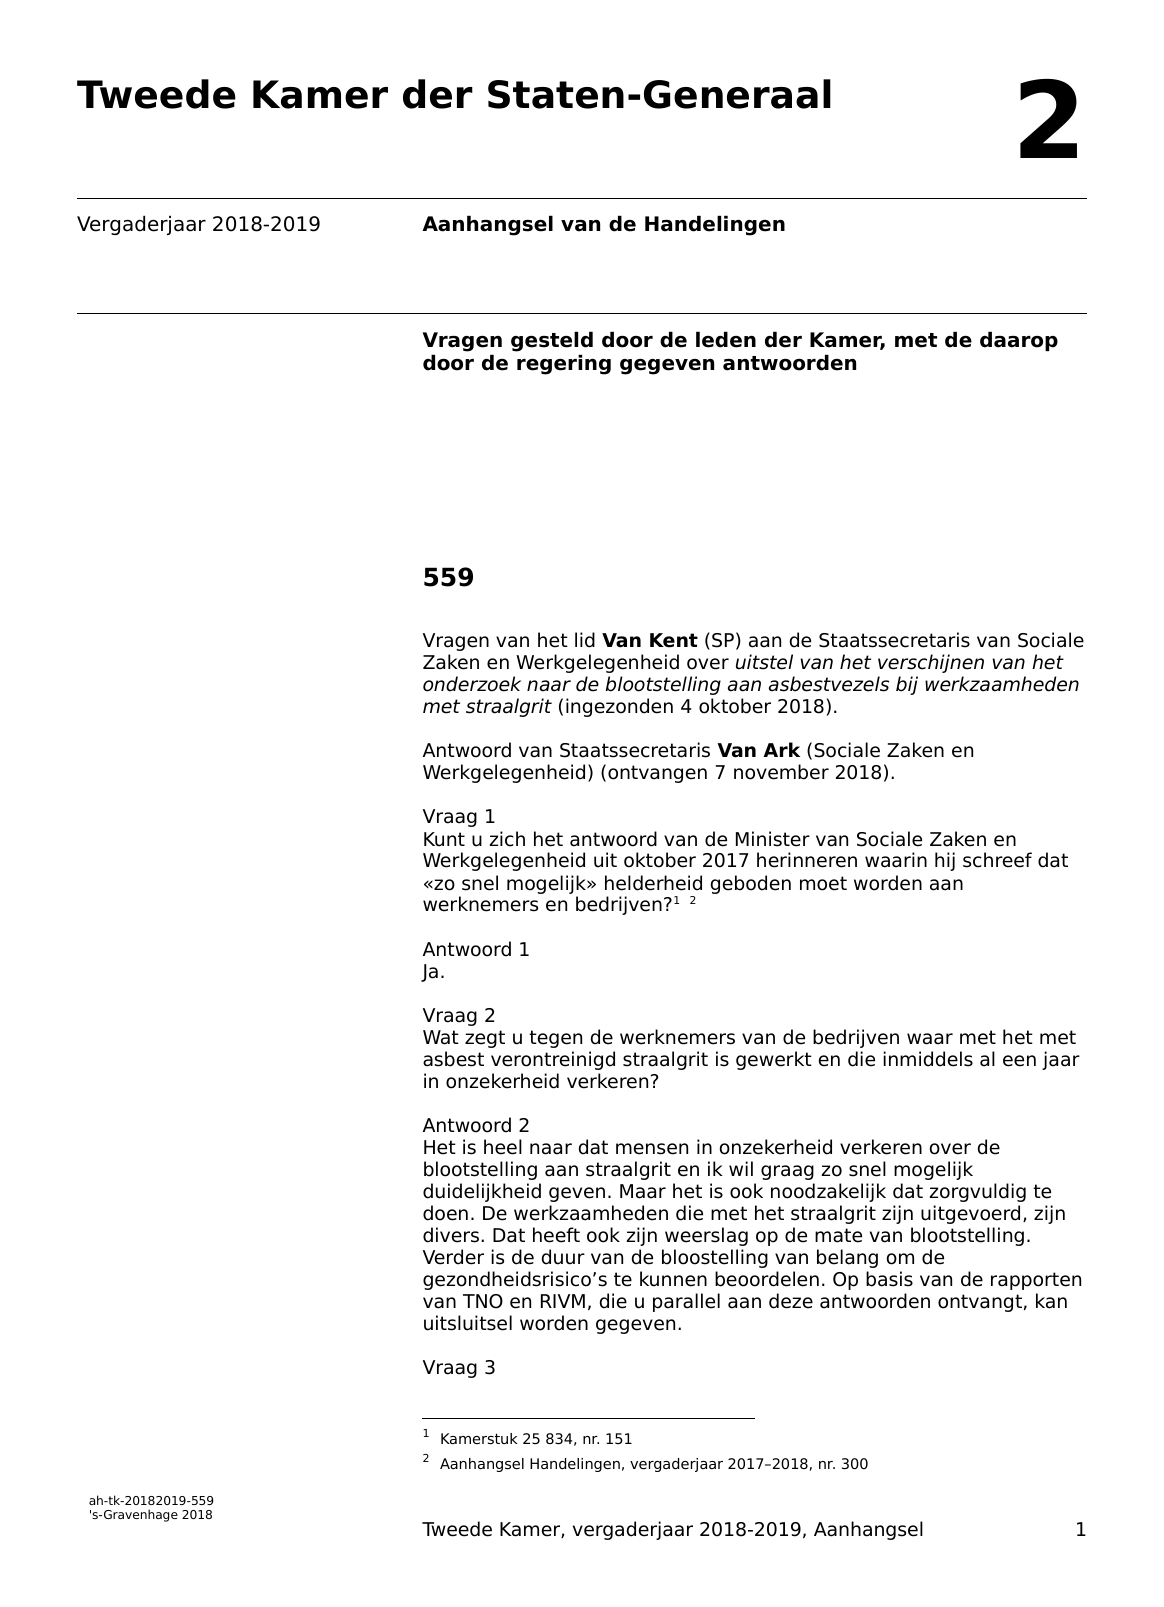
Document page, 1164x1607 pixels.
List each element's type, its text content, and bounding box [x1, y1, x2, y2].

text Vraag 2 [422, 1005, 1087, 1027]
table_cell Aanhangsel van de Handelingen [422, 199, 1087, 313]
text Kamerstuk 25 834, nr. 151 [422, 1427, 1087, 1449]
text Vraag 3 [422, 1357, 1087, 1379]
table_cell Vergaderjaar 2018-2019 [77, 199, 422, 313]
text Ja. [422, 961, 1087, 982]
text Vragen van het lid Van Kent (SP) aan de Staatssecretaris van Sociale Zaken en Werkgelegenheid over uitstel van het verschijnen van het onderzoek naar de blootstelling aan asbestvezels bij werkzaamheden met straalgrit (ingezonden 4 oktober 2018). [422, 630, 1087, 718]
text Antwoord van Staatssecretaris Van Ark (Sociale Zaken en Werkgelegenheid) (ontvangen 7 november 2018). [422, 740, 1087, 784]
table_cell [77, 314, 422, 375]
text 559 [422, 563, 1087, 592]
text Aanhangsel Handelingen, vergaderjaar 2017–2018, nr. 300 [422, 1452, 1087, 1474]
table_header 2 [886, 59, 1087, 198]
text Vraag 1 [422, 806, 1087, 828]
table_cell Vragen gesteld door de leden der Kamer, met de daarop door de regering gegeven antwoorden [422, 314, 1087, 375]
table_header Tweede Kamer der Staten-Generaal [77, 59, 886, 198]
text 's-Gravenhage 2018 [88, 1508, 323, 1522]
text Kunt u zich het antwoord van de Minister van Sociale Zaken en Werkgelegenheid uit oktober 2017 herinneren waarin hij schreef dat «zo snel mogelijk» helderheid geboden moet worden aan werknemers en bedrijven? [422, 828, 1087, 916]
text Wat zegt u tegen de werknemers van de bedrijven waar met het met asbest verontreinigd straalgrit is gewerkt en die inmiddels al een jaar in onzekerheid verkeren? [422, 1027, 1087, 1093]
text Antwoord 1 [422, 938, 1087, 961]
text Antwoord 2 [422, 1115, 1087, 1137]
text ah-tk-20182019-559 [88, 1494, 323, 1508]
text Het is heel naar dat mensen in onzekerheid verkeren over de blootstelling aan straalgrit en ik wil graag zo snel mogelijk duidelijkheid geven. Maar het is ook noodzakelijk dat zorgvuldig te doen. De werkzaamheden die met het straalgrit zijn uitgevoerd, zijn divers. Dat heeft ook zijn weerslag op de mate van blootstelling. Verder is de duur van de bloostelling van belang om de gezondheidsrisico’s te kunnen beoordelen. Op basis van de rapporten van TNO en RIVM, die u parallel aan deze antwoorden ontvangt, kan uitsluitsel worden gegeven. [422, 1137, 1087, 1334]
